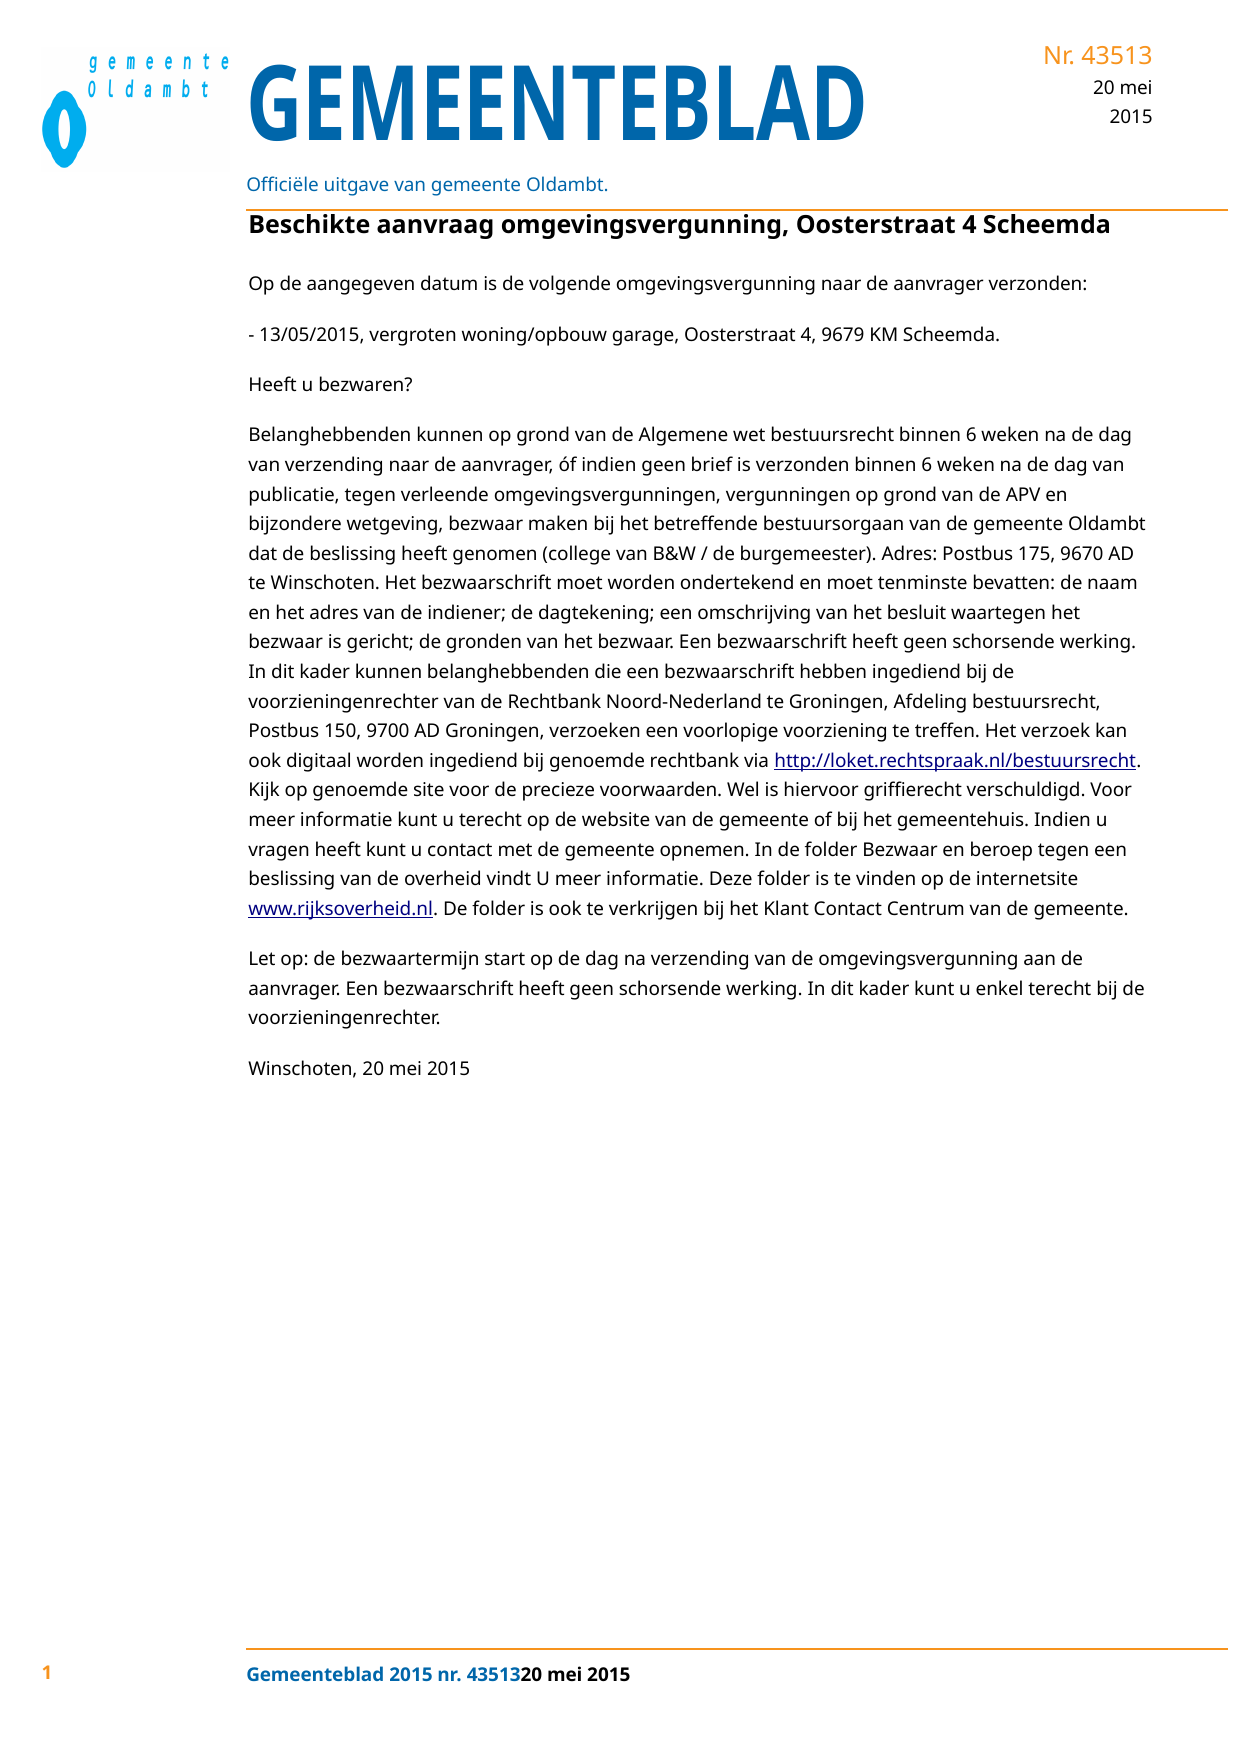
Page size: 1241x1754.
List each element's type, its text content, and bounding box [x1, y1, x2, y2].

text Heeft u bezwaren? [248, 371, 1152, 397]
text Winschoten, 20 mei 2015 [248, 1055, 1152, 1081]
text Op de aangegeven datum is de volgende omgevingsvergunning naar de aanvrager verzonden: [248, 270, 1152, 296]
text Let op: de bezwaartermijn start op de dag na verzending van de omgevingsvergunning aan de aanvrager. Een bezwaarschrift heeft geen schorsende werking. In dit kader kunt u enkel terecht bij de voorzieningenrechter. [248, 945, 1152, 1030]
text Beschikte aanvraag omgevingsvergunning, Oosterstraat 4 Scheemda [248, 211, 1152, 241]
picture [41, 47, 231, 172]
text Belanghebbenden kunnen op grond van de Algemene wet bestuursrecht binnen 6 weken na de dag van verzending naar de aanvrager, óf indien geen brief is verzonden binnen 6 weken na de dag van publicatie, tegen verleende omgevingsvergunningen, vergunningen op grond van de APV en bijzondere wetgeving, bezwaar maken bij het betreffende bestuursorgaan van de gemeente Oldambt dat de beslissing heeft genomen (college van B&W / de burgemeester). Adres: Postbus 175, 9670 AD te Winschoten. Het bezwaarschrift moet worden ondertekend en moet tenminste bevatten: de naam en het adres van de indiener; de dagtekening; een omschrijving van het besluit waartegen het bezwaar is gericht; de gronden van het bezwaar. Een bezwaarschrift heeft geen schorsende werking. In dit kader kunnen belanghebbenden die een bezwaarschrift hebben ingediend bij de voorzieningenrechter van de Rechtbank Noord-Nederland te Groningen, Afdeling bestuursrecht, Postbus 150, 9700 AD Groningen, verzoeken een voorlopige voorziening te treffen. Het verzoek kan ook digitaal worden ingediend bij genoemde rechtbank via http://loket.rechtspraak.nl/bestuursrecht. Kijk op genoemde site voor de precieze voorwaarden. Wel is hiervoor griffierecht verschuldigd. Voor meer informatie kunt u terecht op de website van de gemeente of bij het gemeentehuis. Indien u vragen heeft kunt u contact met de gemeente opnemen. In de folder Bezwaar en beroep tegen een beslissing van de overheid vindt U meer informatie. Deze folder is te vinden op de internetsite www.rijksoverheid.nl. De folder is ook te verkrijgen bij het Klant Contact Centrum van de gemeente. [248, 422, 1152, 921]
text - 13/05/2015, vergroten woning/opbouw garage, Oosterstraat 4, 9679 KM Scheemda. [248, 321, 1152, 346]
